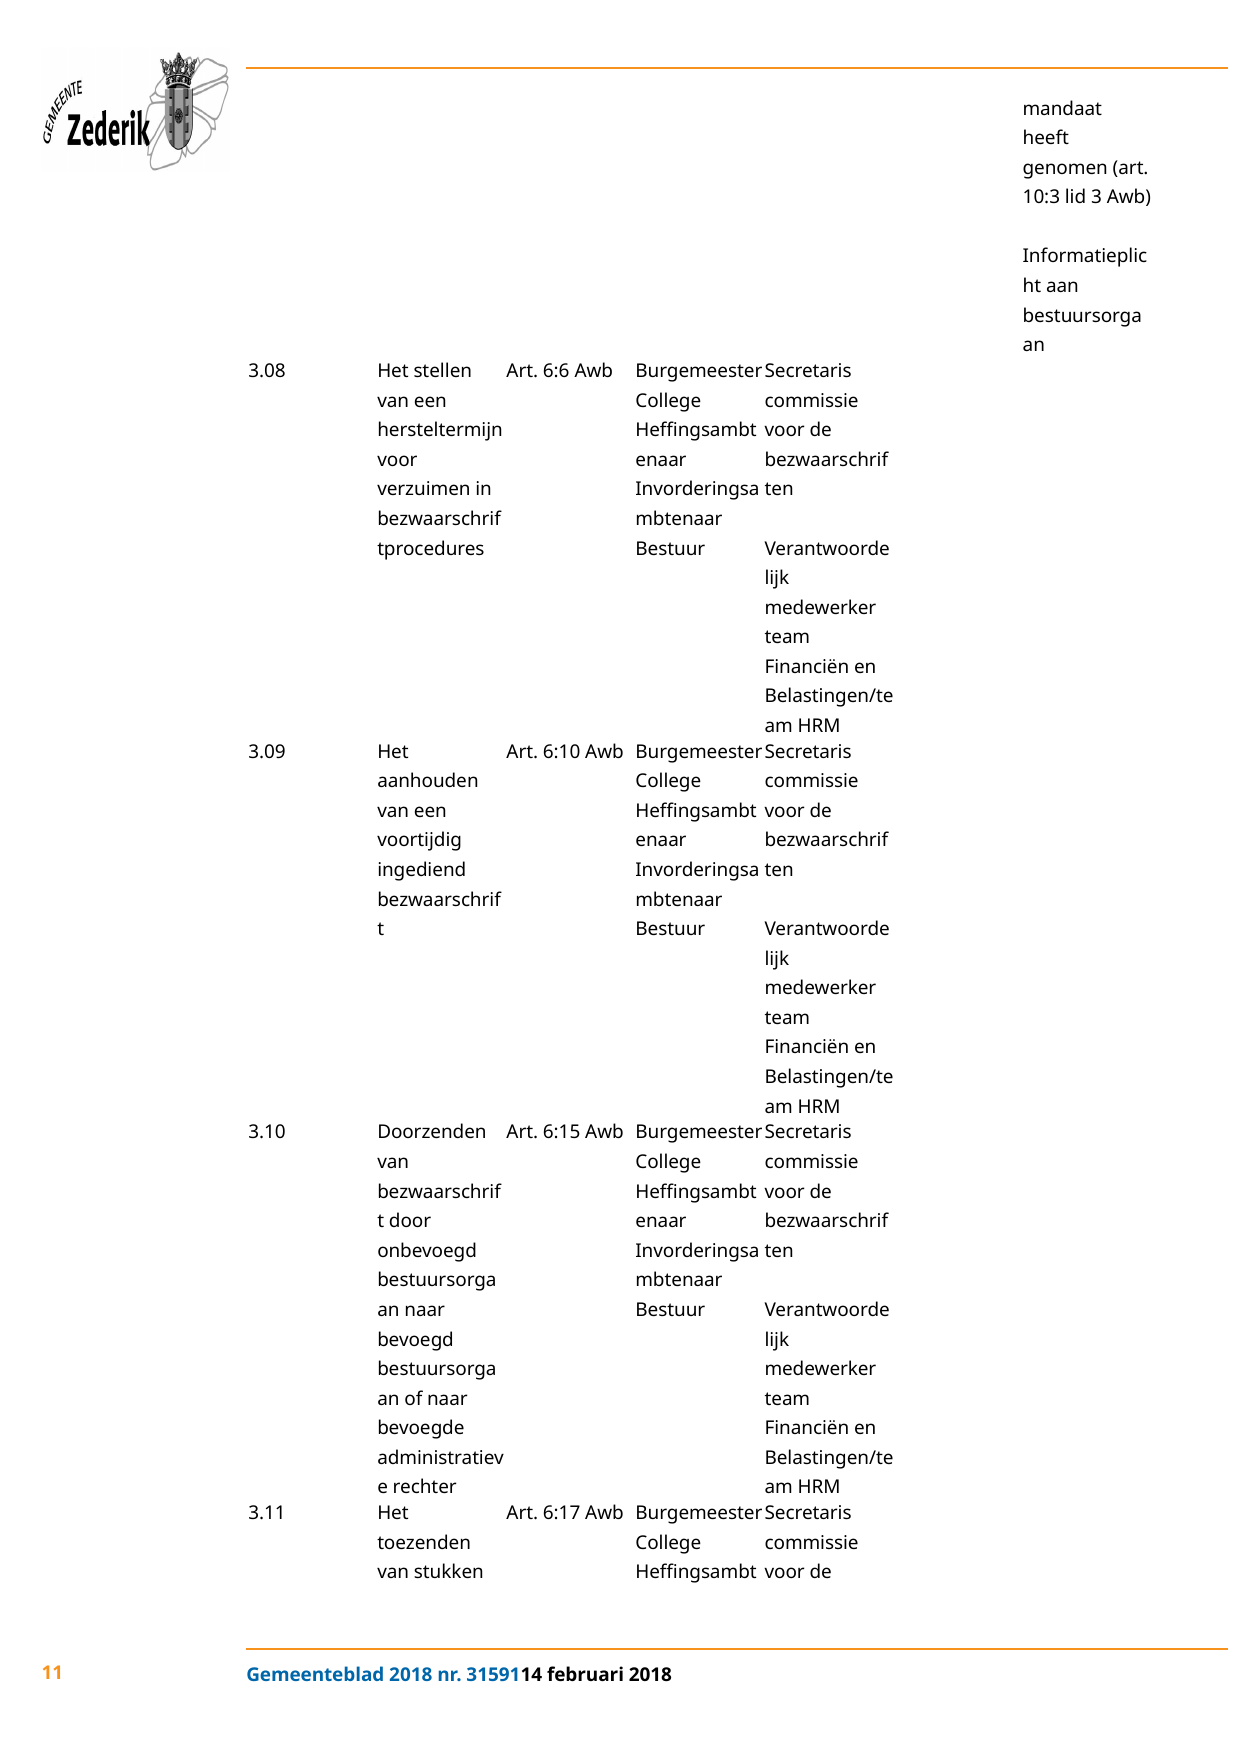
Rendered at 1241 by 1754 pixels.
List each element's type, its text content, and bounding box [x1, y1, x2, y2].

table_cell Het stellen van een hersteltermijn voor verzuimen in bezwaarschriftprocedures [377, 357, 506, 738]
table_cell [248, 95, 377, 357]
table_cell [506, 95, 635, 357]
table_cell [894, 1499, 1022, 1584]
table_cell [1023, 1119, 1152, 1499]
table_cell Art. 6:6 Awb [506, 357, 635, 738]
table_cell [764, 95, 893, 357]
table_cell Secretaris commissie voor de bezwaarschriften Verantwoordelijk medewerker team Financiën en Belastingen/team HRM [764, 357, 893, 738]
table_cell [1023, 357, 1152, 738]
table_cell Burgemeester College Heffingsambtenaar Invorderingsambtenaar Bestuur [635, 1119, 764, 1499]
table_cell Secretaris commissie voor de bezwaarschriften Verantwoordelijk medewerker team Financiën en Belastingen/team HRM [764, 1119, 893, 1499]
table_cell 3.09 [248, 738, 377, 1119]
table_cell [894, 357, 1022, 738]
table_cell Burgemeester College Heffingsambt [635, 1499, 764, 1584]
table_cell [635, 95, 764, 357]
table_cell Het toezenden van stukken [377, 1499, 506, 1584]
table_cell Art. 6:17 Awb [506, 1499, 635, 1584]
table_cell Secretaris commissie voor de bezwaarschriften Verantwoordelijk medewerker team Financiën en Belastingen/team HRM [764, 738, 893, 1119]
table_cell Secretaris commissie voor de [764, 1499, 893, 1584]
table_cell Burgemeester College Heffingsambtenaar Invorderingsambtenaar Bestuur [635, 738, 764, 1119]
picture [41, 47, 231, 172]
table_cell 3.11 [248, 1499, 377, 1584]
table_cell Het aanhouden van een voortijdig ingediend bezwaarschrift [377, 738, 506, 1119]
table_cell [1023, 1499, 1152, 1584]
table_cell [894, 738, 1022, 1119]
table_cell 3.08 [248, 357, 377, 738]
table_cell Art. 6:10 Awb [506, 738, 635, 1119]
table_cell Burgemeester College Heffingsambtenaar Invorderingsambtenaar Bestuur [635, 357, 764, 738]
table_cell [1023, 738, 1152, 1119]
table_cell Doorzenden van bezwaarschrift door onbevoegd bestuursorgaan naar bevoegd bestuursorgaan of naar bevoegde administratieve rechter [377, 1119, 506, 1499]
table_cell mandaat heeft genomen (art. 10:3 lid 3 Awb) Informatieplicht aan bestuursorgaan [1023, 95, 1152, 357]
table_cell [894, 95, 1022, 357]
table_cell [377, 95, 506, 357]
table_cell 3.10 [248, 1119, 377, 1499]
table_cell [894, 1119, 1022, 1499]
table_cell Art. 6:15 Awb [506, 1119, 635, 1499]
